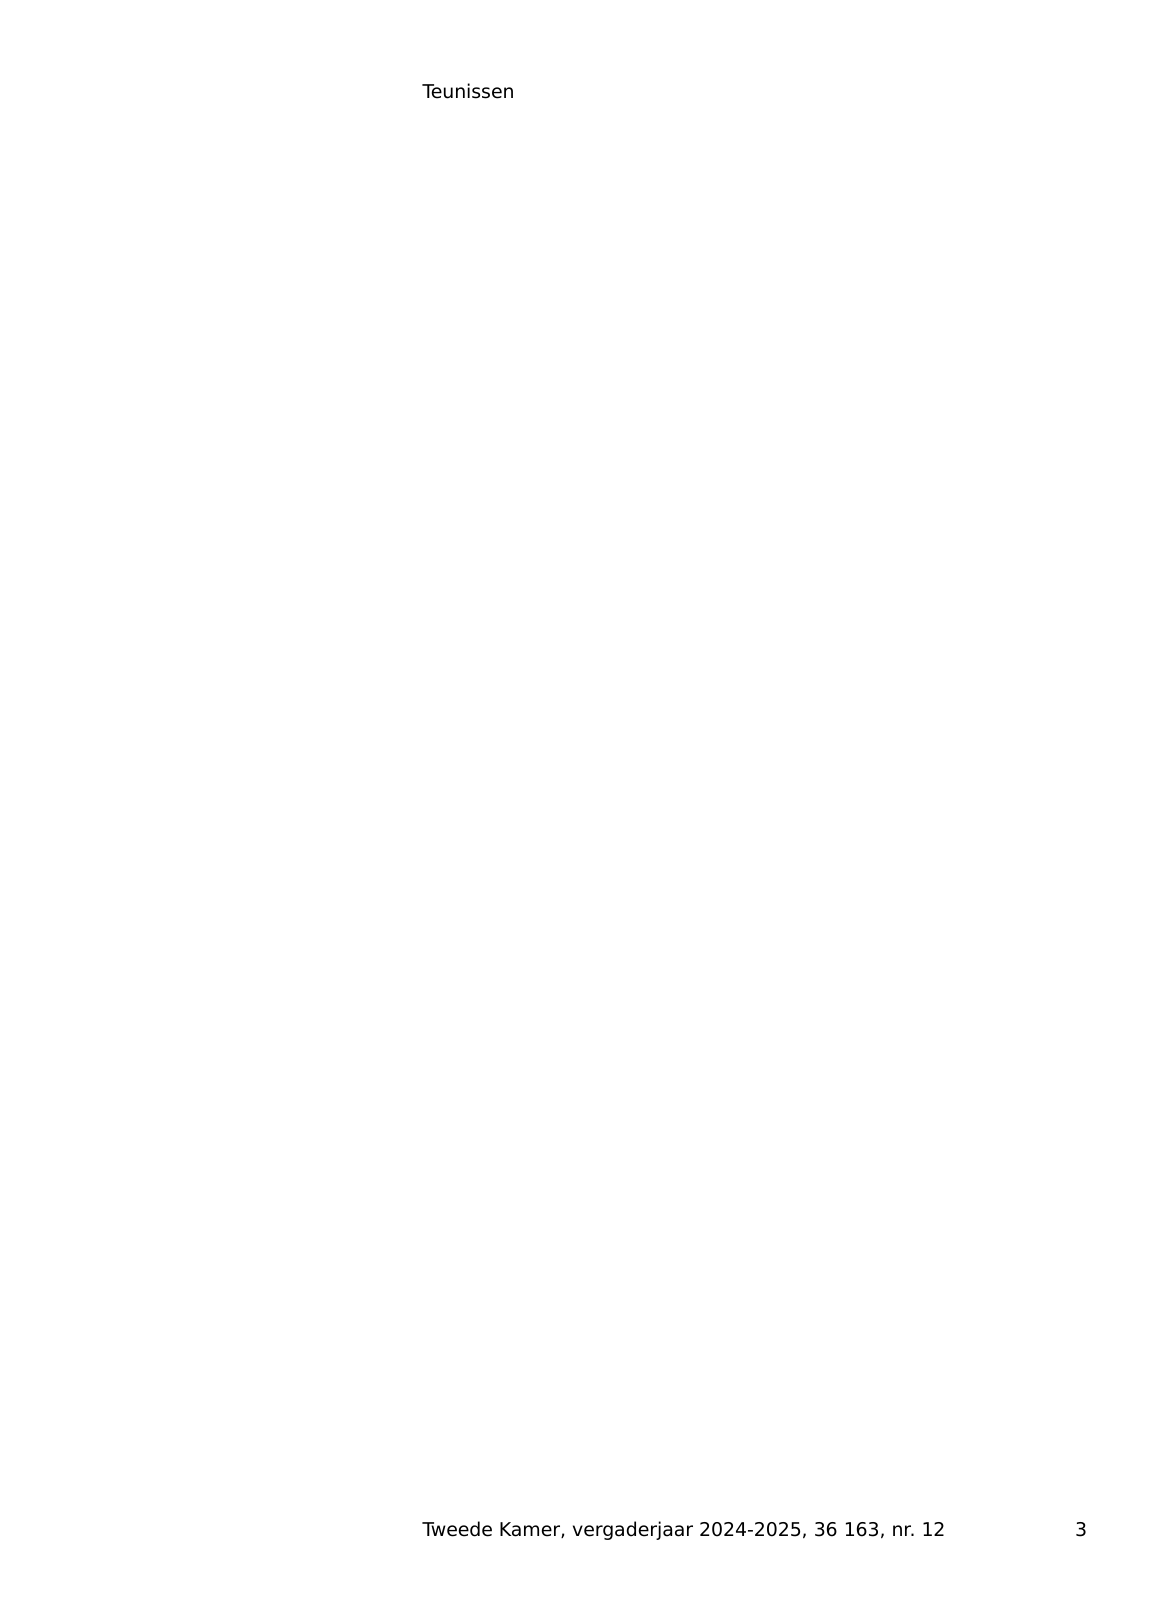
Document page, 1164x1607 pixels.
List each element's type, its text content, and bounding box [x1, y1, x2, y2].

text Teunissen [422, 59, 1087, 103]
